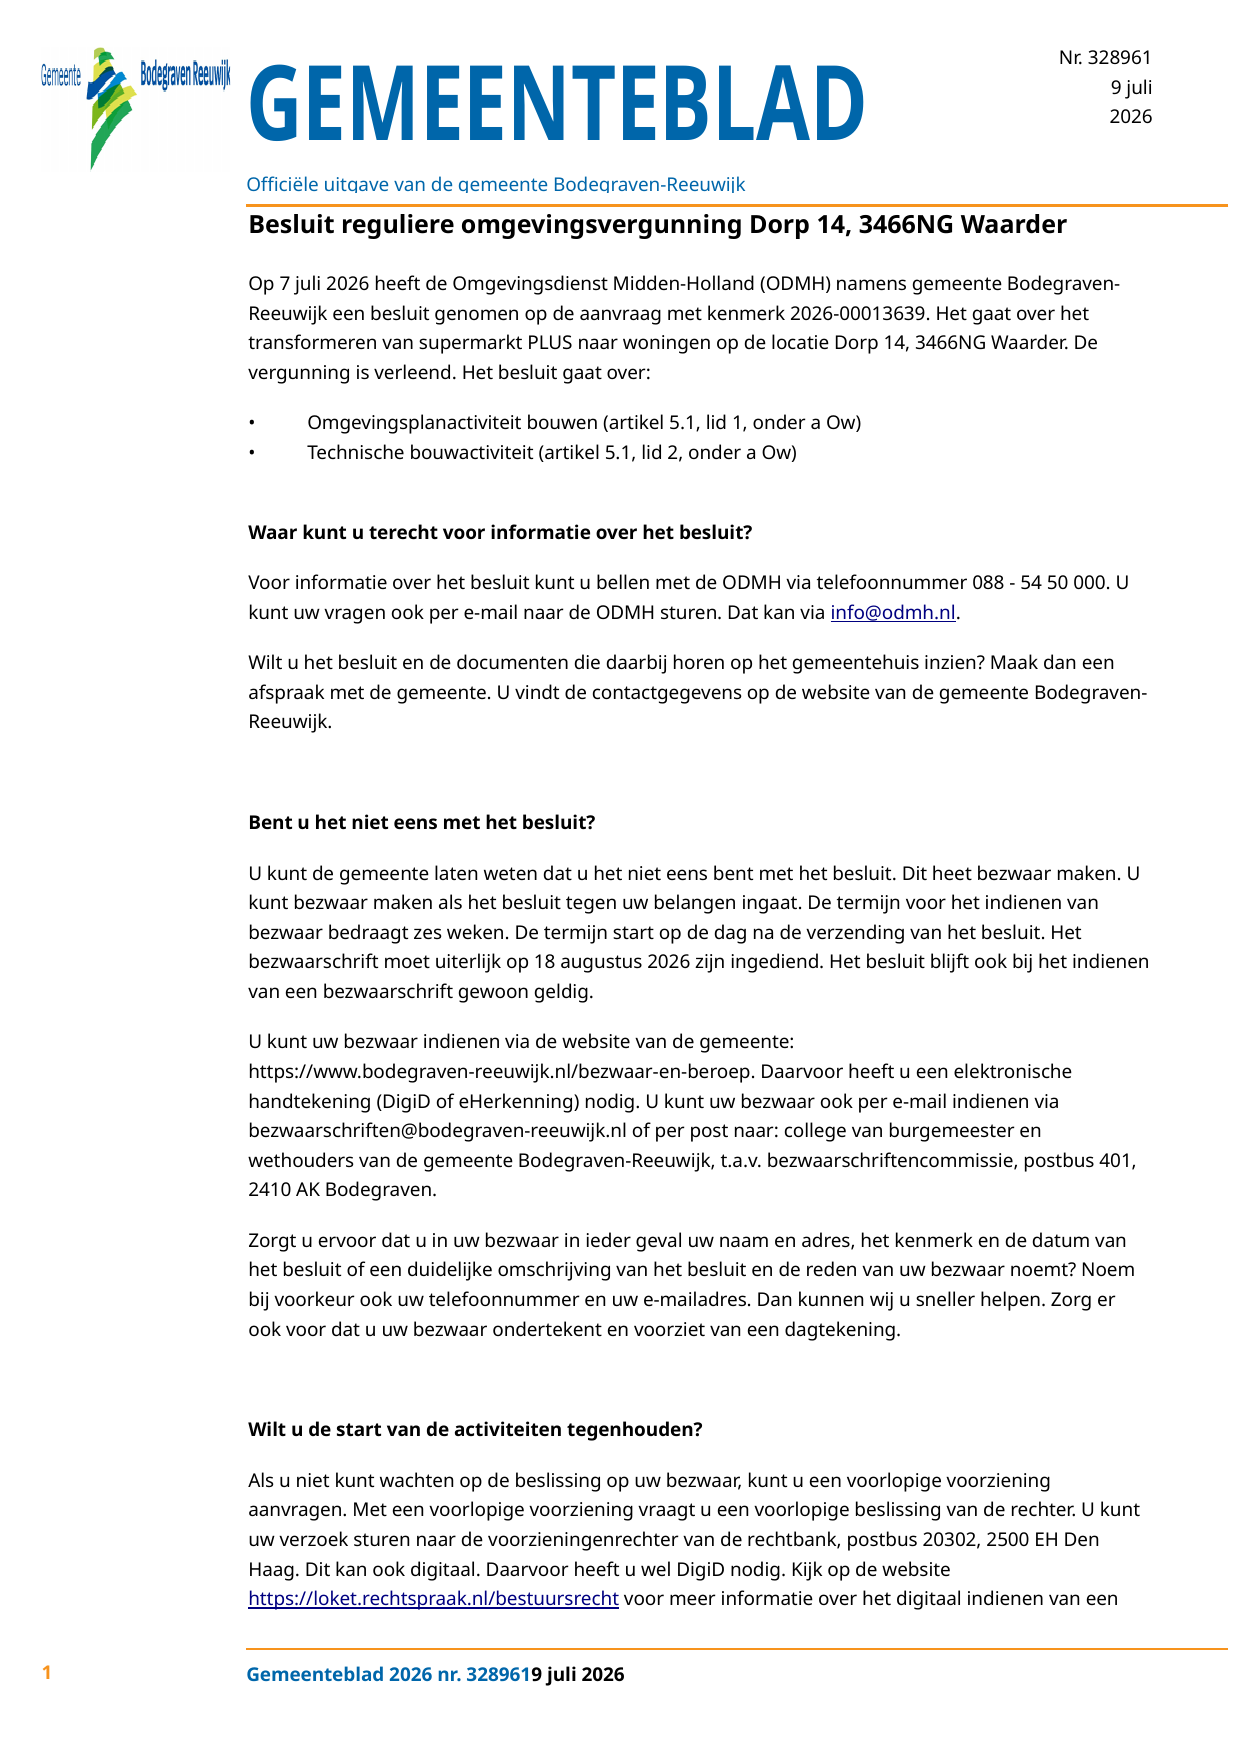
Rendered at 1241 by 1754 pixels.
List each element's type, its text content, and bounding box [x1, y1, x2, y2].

text U kunt uw bezwaar indienen via de website van de gemeente: https://www.bodegraven-reeuwijk.nl/bezwaar-en-beroep. Daarvoor heeft u een elektronische handtekening (DigiD of eHerkenning) nodig. U kunt uw bezwaar ook per e-mail indienen via bezwaarschriften@bodegraven-reeuwijk.nl of per post naar: college van burgemeester en wethouders van de gemeente Bodegraven-Reeuwijk, t.a.v. bezwaarschriftencommissie, postbus 401, 2410 AK Bodegraven. [248, 1029, 1152, 1202]
text U kunt de gemeente laten weten dat u het niet eens bent met het besluit. Dit heet bezwaar maken. U kunt bezwaar maken als het besluit tegen uw belangen ingaat. De termijn voor het indienen van bezwaar bedraagt zes weken. De termijn start op de dag na de verzending van het besluit. Het bezwaarschrift moet uiterlijk op 18 augustus 2026 zijn ingediend. Het besluit blijft ook bij het indienen van een bezwaarschrift gewoon geldig. [248, 860, 1152, 1004]
text Zorgt u ervoor dat u in uw bezwaar in ieder geval uw naam en adres, het kenmerk en de datum van het besluit of een duidelijke omschrijving van het besluit en de reden van uw bezwaar noemt? Noem bij voorkeur ook uw telefoonnummer en uw e-mailadres. Dan kunnen wij u sneller helpen. Zorg er ook voor dat u uw bezwaar ondertekent en voorziet van een dagtekening. [248, 1227, 1152, 1341]
text Bent u het niet eens met het besluit? [248, 809, 1152, 835]
list Omgevingsplanactiviteit bouwen (artikel 5.1, lid 1, onder a Ow) [248, 409, 1152, 435]
picture [41, 47, 231, 172]
list Technische bouwactiviteit (artikel 5.1, lid 2, onder a Ow) [248, 439, 1152, 465]
text Voor informatie over het besluit kunt u bellen met de ODMH via telefoonnummer 088 - 54 50 000. U kunt uw vragen ook per e-mail naar de ODMH sturen. Dat kan via info@odmh.nl. [248, 569, 1152, 625]
text Wilt u de start van de activiteiten tegenhouden? [248, 1417, 1152, 1442]
text Als u niet kunt wachten op de beslissing op uw bezwaar, kunt u een voorlopige voorziening aanvragen. Met een voorlopige voorziening vraagt u een voorlopige beslissing van de rechter. U kunt uw verzoek sturen naar de voorzieningenrechter van de rechtbank, postbus 20302, 2500 EH Den Haag. Dit kan ook digitaal. Daarvoor heeft u wel DigiD nodig. Kijk op de website https://loket.rechtspraak.nl/bestuursrecht voor meer informatie over het digitaal indienen van een [248, 1467, 1152, 1611]
text Wilt u het besluit en de documenten die daarbij horen op het gemeentehuis inzien? Maak dan een afspraak met de gemeente. U vindt de contactgegevens op de website van de gemeente Bodegraven-Reeuwijk. [248, 649, 1152, 734]
text Besluit reguliere omgevingsvergunning Dorp 14, 3466NG Waarder [248, 207, 1152, 241]
text Waar kunt u terecht voor informatie over het besluit? [248, 519, 1152, 545]
text Op 7 juli 2026 heeft de Omgevingsdienst Midden-Holland (ODMH) namens gemeente Bodegraven-Reeuwijk een besluit genomen op de aanvraag met kenmerk 2026-00013639. Het gaat over het transformeren van supermarkt PLUS naar woningen op de locatie Dorp 14, 3466NG Waarder. De vergunning is verleend. Het besluit gaat over: [248, 270, 1152, 385]
